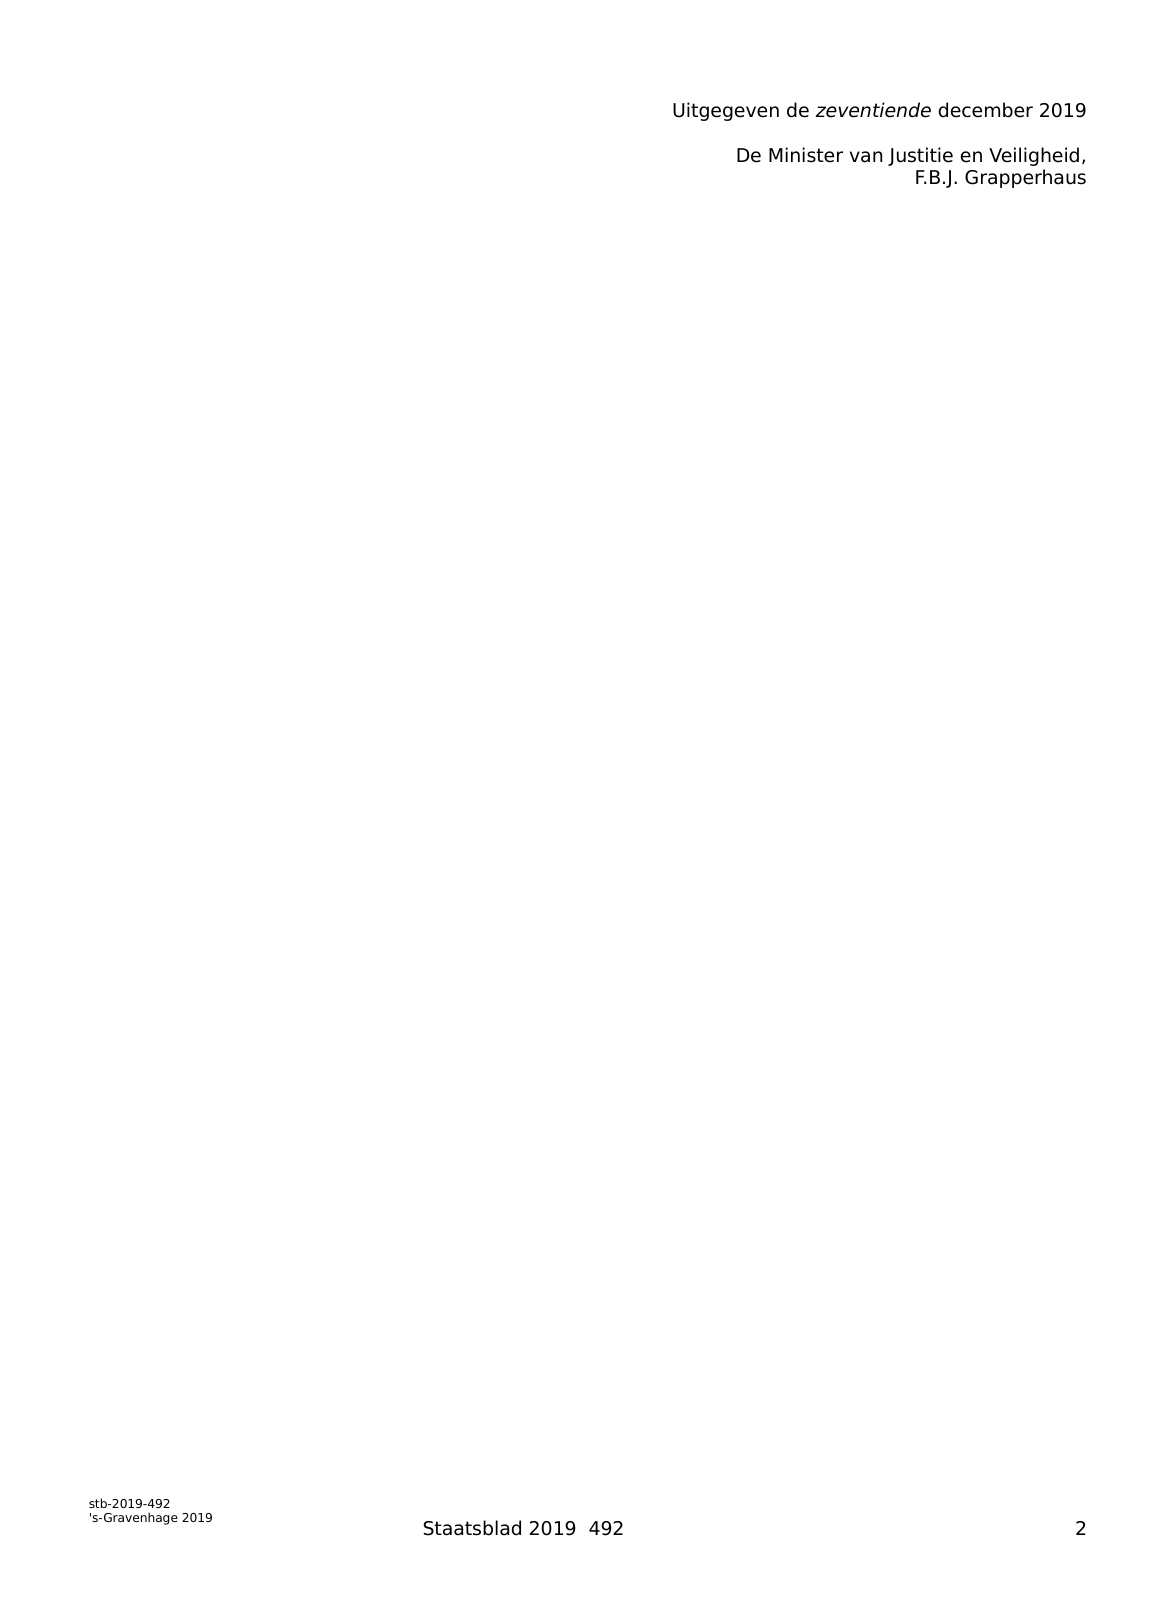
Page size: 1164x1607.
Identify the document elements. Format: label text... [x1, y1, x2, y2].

text Uitgegeven de zeventiende december 2019 [422, 100, 1087, 122]
text 's-Gravenhage 2019 [88, 1511, 323, 1525]
text stb-2019-492 [88, 1497, 323, 1511]
text De Minister van Justitie en Veiligheid, F.B.J. Grapperhaus [422, 144, 1087, 188]
